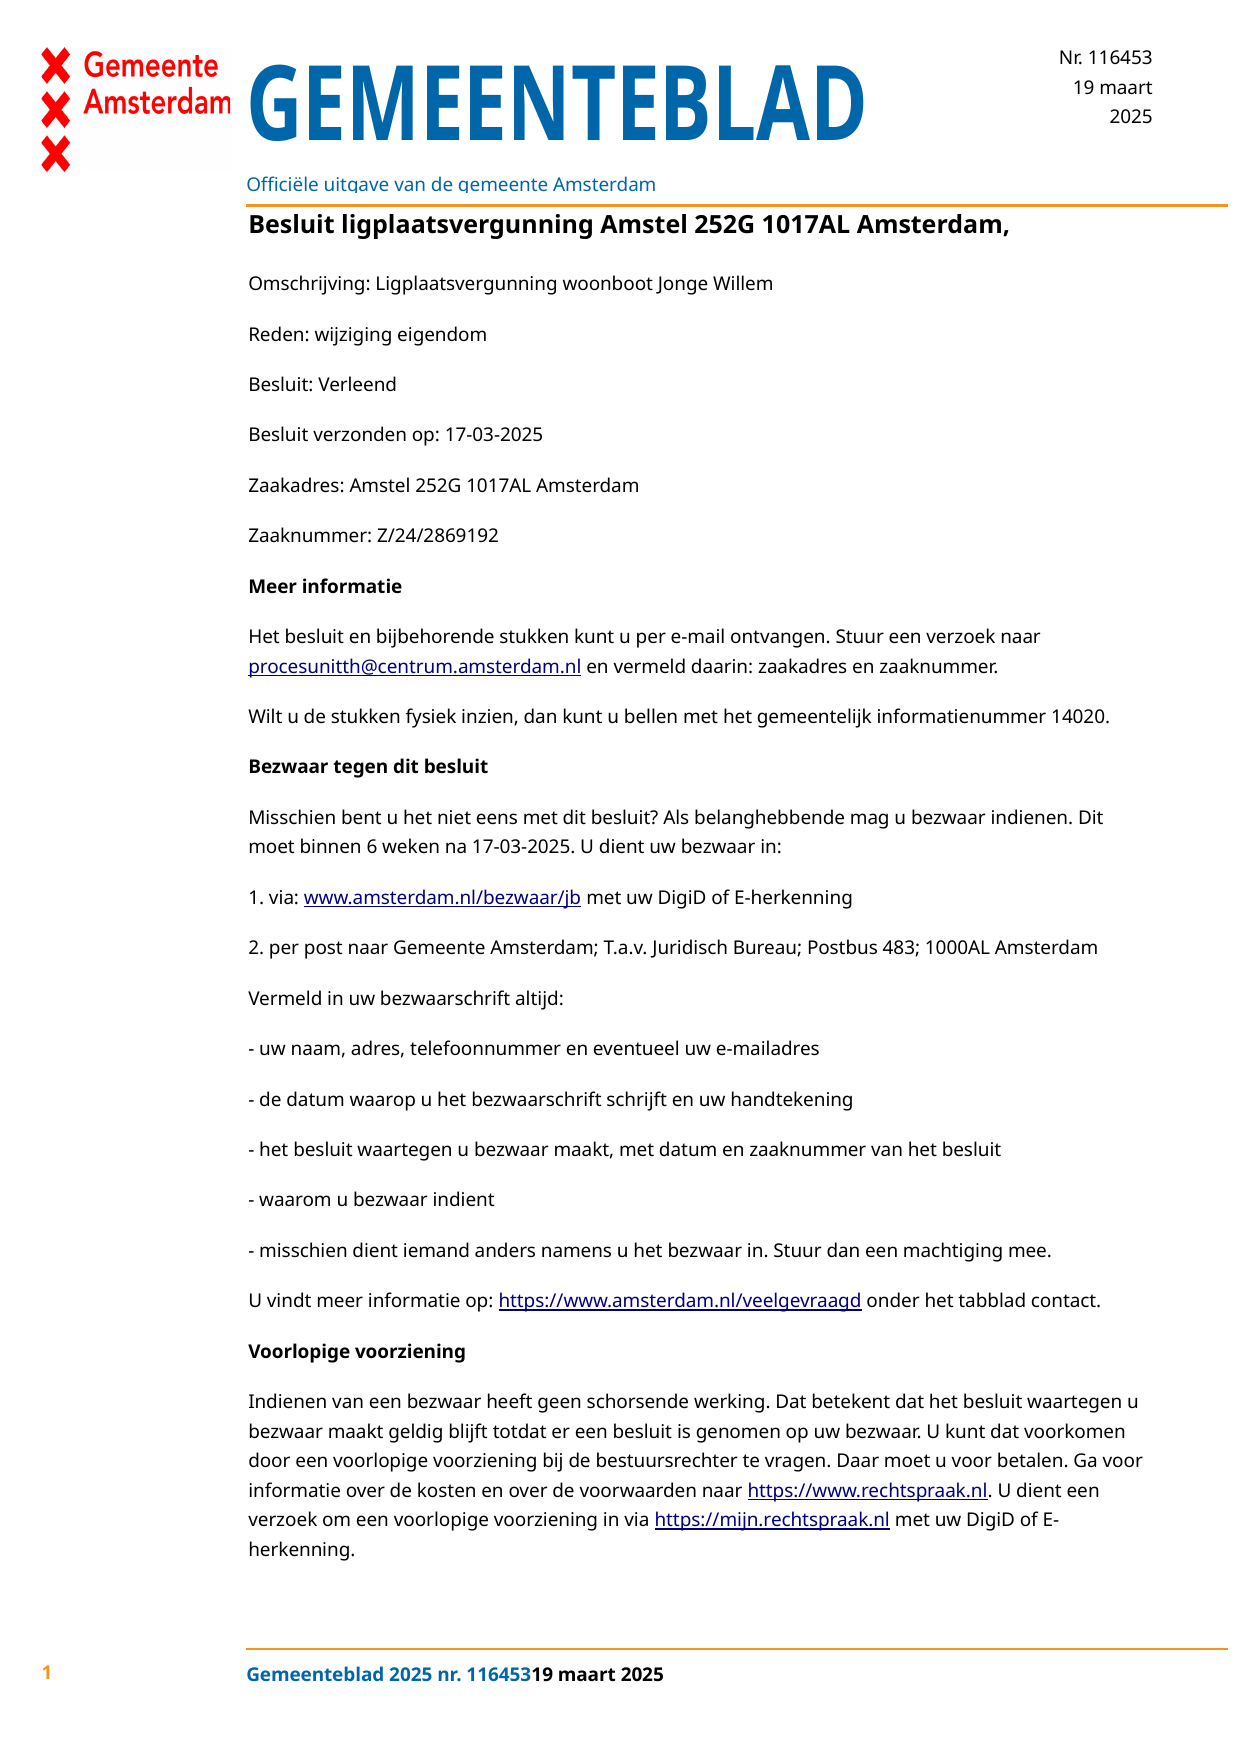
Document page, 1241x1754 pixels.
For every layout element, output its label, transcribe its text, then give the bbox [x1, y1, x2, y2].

text - waarom u bezwaar indient [248, 1187, 1152, 1212]
text Besluit: Verleend [248, 371, 1152, 397]
text Reden: wijziging eigendom [248, 321, 1152, 346]
text Meer informatie [248, 573, 1152, 598]
text Zaakadres: Amstel 252G 1017AL Amsterdam [248, 472, 1152, 498]
text Het besluit en bijbehorende stukken kunt u per e-mail ontvangen. Stuur een verzoek naar procesunitth@centrum.amsterdam.nl en vermeld daarin: zaakadres en zaaknummer. [248, 623, 1152, 678]
text Omschrijving: Ligplaatsvergunning woonboot Jonge Willem [248, 270, 1152, 296]
text Misschien bent u het niet eens met dit besluit? Als belanghebbende mag u bezwaar indienen. Dit moet binnen 6 weken na 17-03-2025. U dient uw bezwaar in: [248, 804, 1152, 859]
text Vermeld in uw bezwaarschrift altijd: [248, 985, 1152, 1011]
text - het besluit waartegen u bezwaar maakt, met datum en zaaknummer van het besluit [248, 1136, 1152, 1162]
text 2. per post naar Gemeente Amsterdam; T.a.v. Juridisch Bureau; Postbus 483; 1000AL Amsterdam [248, 934, 1152, 960]
text Besluit verzonden op: 17-03-2025 [248, 422, 1152, 447]
text Besluit ligplaatsvergunning Amstel 252G 1017AL Amsterdam, [248, 207, 1152, 241]
text - de datum waarop u het bezwaarschrift schrijft en uw handtekening [248, 1086, 1152, 1111]
text - misschien dient iemand anders namens u het bezwaar in. Stuur dan een machtiging mee. [248, 1237, 1152, 1263]
text 1. via: www.amsterdam.nl/bezwaar/jb met uw DigiD of E-herkenning [248, 884, 1152, 910]
text - uw naam, adres, telefoonnummer en eventueel uw e-mailadres [248, 1035, 1152, 1061]
picture [41, 47, 231, 172]
text Wilt u de stukken fysiek inzien, dan kunt u bellen met het gemeentelijk informatienummer 14020. [248, 703, 1152, 729]
text Bezwaar tegen dit besluit [248, 754, 1152, 779]
text Indienen van een bezwaar heeft geen schorsende werking. Dat betekent dat het besluit waartegen u bezwaar maakt geldig blijft totdat er een besluit is genomen op uw bezwaar. U kunt dat voorkomen door een voorlopige voorziening bij de bestuursrechter te vragen. Daar moet u voor betalen. Ga voor informatie over de kosten en over de voorwaarden naar https://www.rechtspraak.nl. U dient een verzoek om een voorlopige voorziening in via https://mijn.rechtspraak.nl met uw DigiD of E-herkenning. [248, 1388, 1152, 1562]
text U vindt meer informatie op: https://www.amsterdam.nl/veelgevraagd onder het tabblad contact. [248, 1287, 1152, 1313]
text Zaaknummer: Z/24/2869192 [248, 522, 1152, 548]
text Voorlopige voorziening [248, 1338, 1152, 1363]
